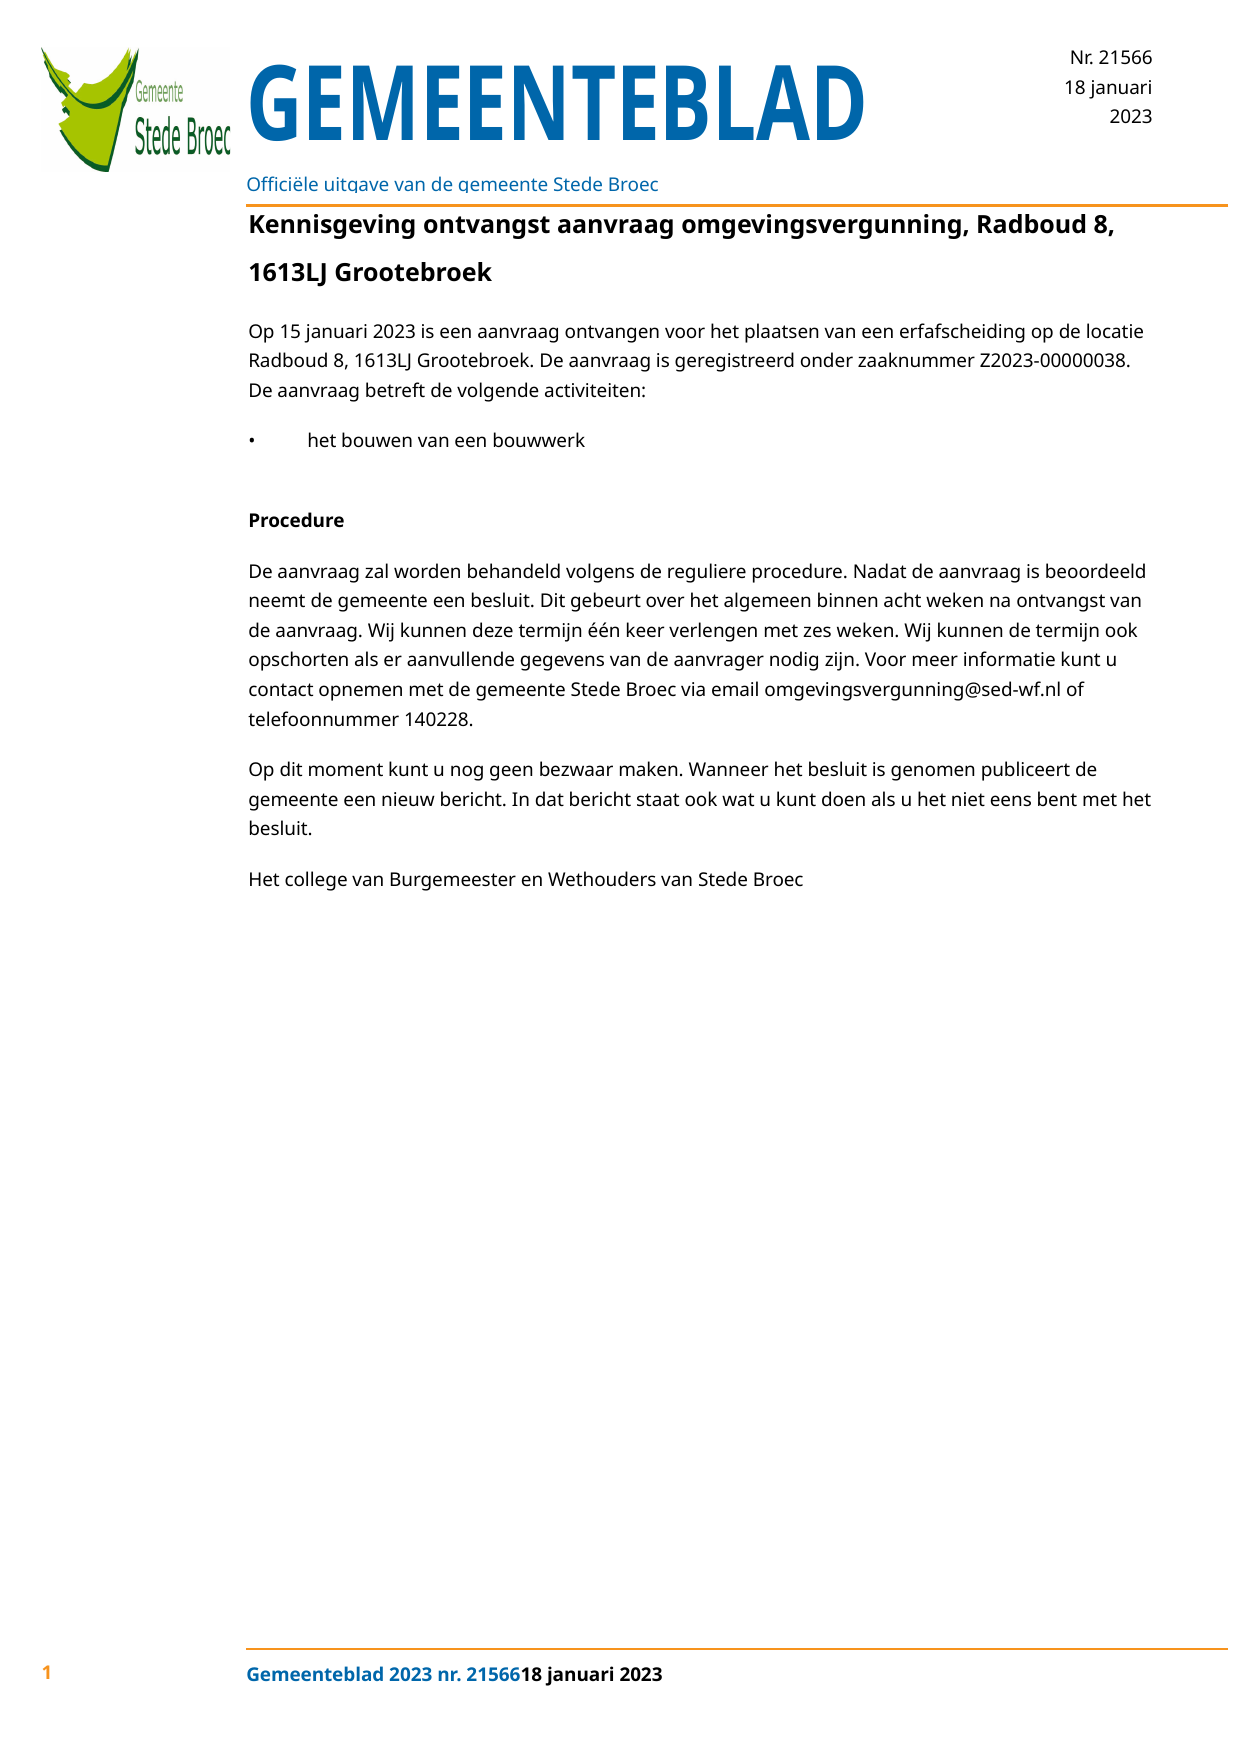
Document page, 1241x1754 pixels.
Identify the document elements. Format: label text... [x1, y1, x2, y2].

text De aanvraag zal worden behandeld volgens de reguliere procedure. Nadat de aanvraag is beoordeeld neemt de gemeente een besluit. Dit gebeurt over het algemeen binnen acht weken na ontvangst van de aanvraag. Wij kunnen deze termijn één keer verlengen met zes weken. Wij kunnen de termijn ook opschorten als er aanvullende gegevens van de aanvrager nodig zijn. Voor meer informatie kunt u contact opnemen met de gemeente Stede Broec via email omgevingsvergunning@sed-wf.nl of telefoonnummer 140228. [248, 558, 1152, 732]
text Op dit moment kunt u nog geen bezwaar maken. Wanneer het besluit is genomen publiceert de gemeente een nieuw bericht. In dat bericht staat ook wat u kunt doen als u het niet eens bent met het besluit. [248, 756, 1152, 841]
text Het college van Burgemeester en Wethouders van Stede Broec [248, 866, 1152, 892]
list het bouwen van een bouwwerk [248, 427, 1152, 453]
text Procedure [248, 507, 1152, 533]
text Op 15 januari 2023 is een aanvraag ontvangen voor het plaatsen van een erfafscheiding op de locatie Radboud 8, 1613LJ Grootebroek. De aanvraag is geregistreerd onder zaaknummer Z2023-00000038. De aanvraag betreft de volgende activiteiten: [248, 318, 1152, 403]
text Kennisgeving ontvangst aanvraag omgevingsvergunning, Radboud 8, 1613LJ Grootebroek [248, 207, 1152, 288]
picture [41, 47, 231, 172]
